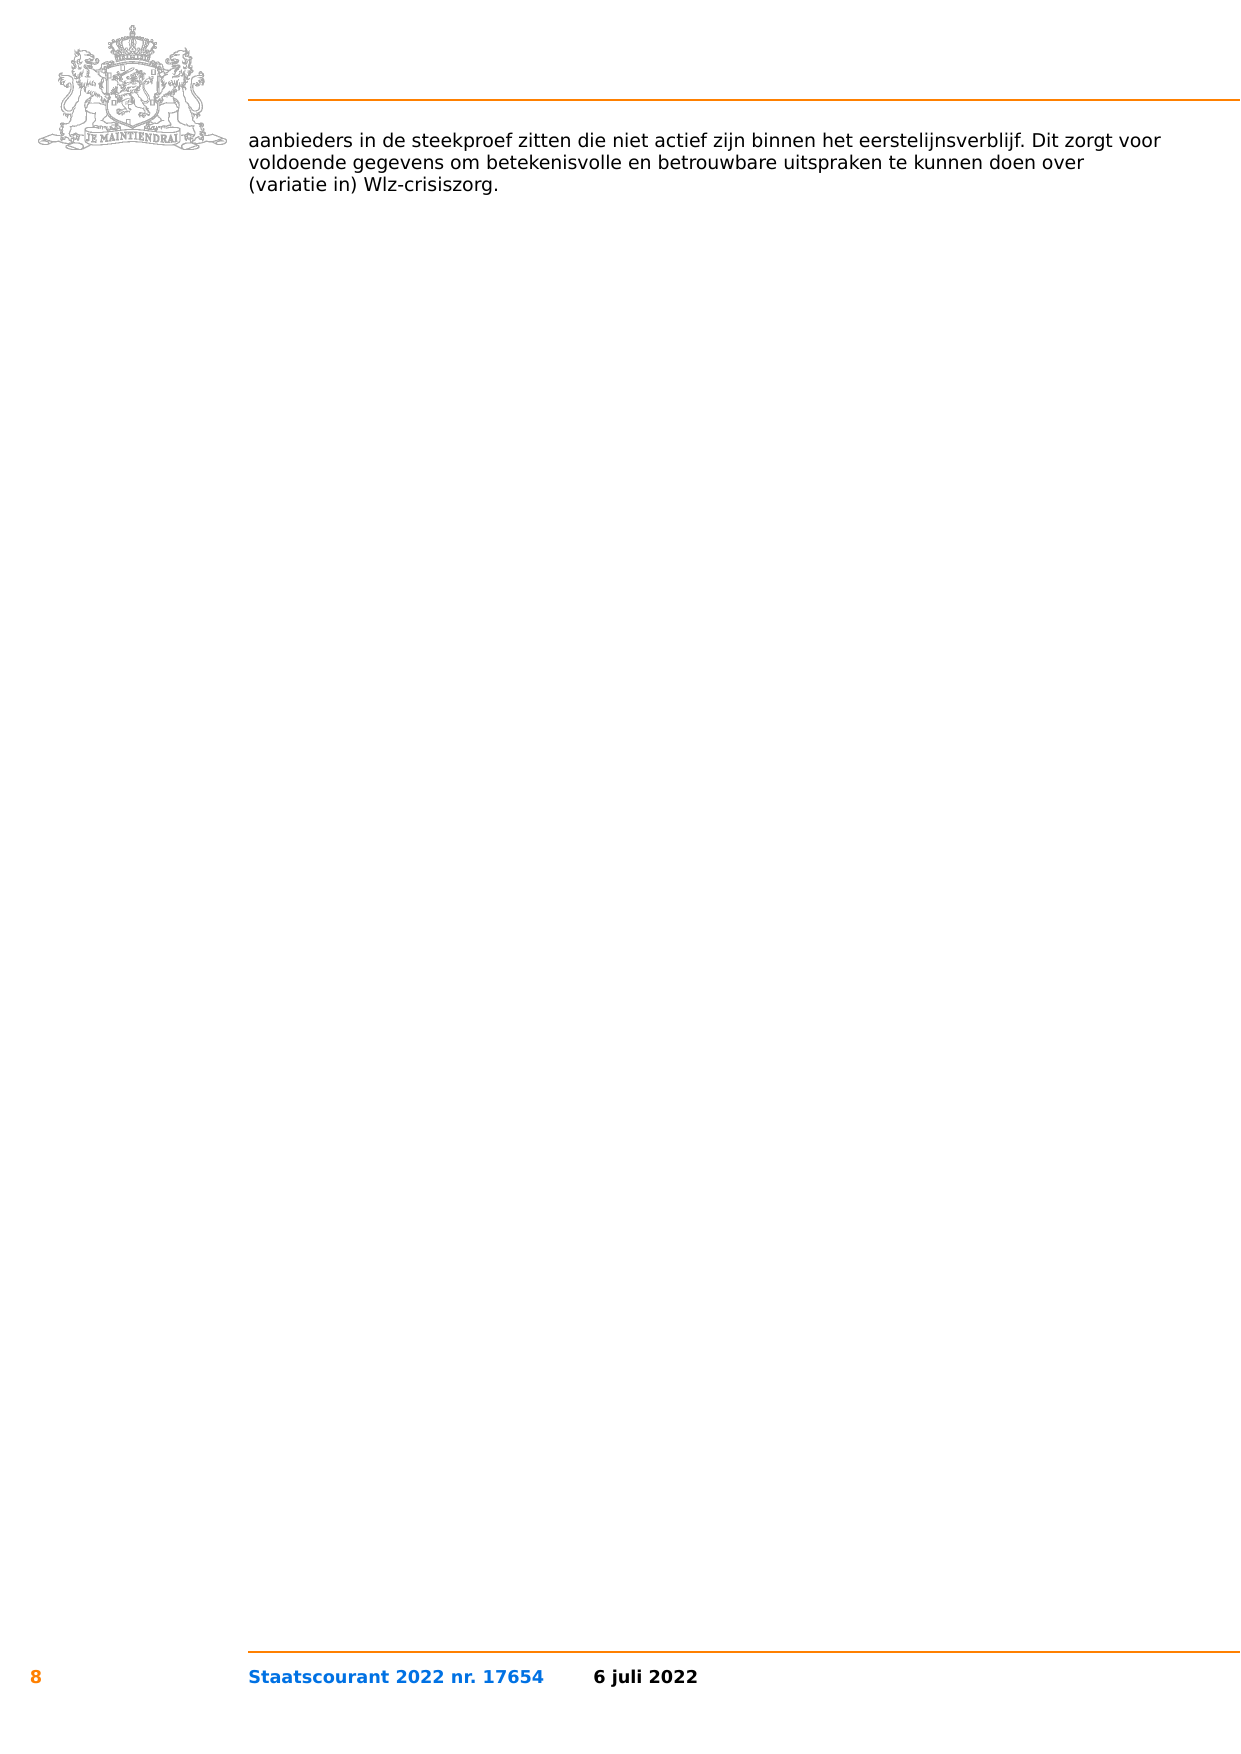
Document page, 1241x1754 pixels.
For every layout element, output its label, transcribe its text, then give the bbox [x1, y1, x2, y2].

text aanbieders in de steekproef zitten die niet actief zijn binnen het eerstelijnsverblijf. Dit zorgt voor voldoende gegevens om betekenisvolle en betrouwbare uitspraken te kunnen doen over (variatie in) Wlz-crisiszorg. [248, 130, 1163, 196]
picture [38, 25, 227, 150]
